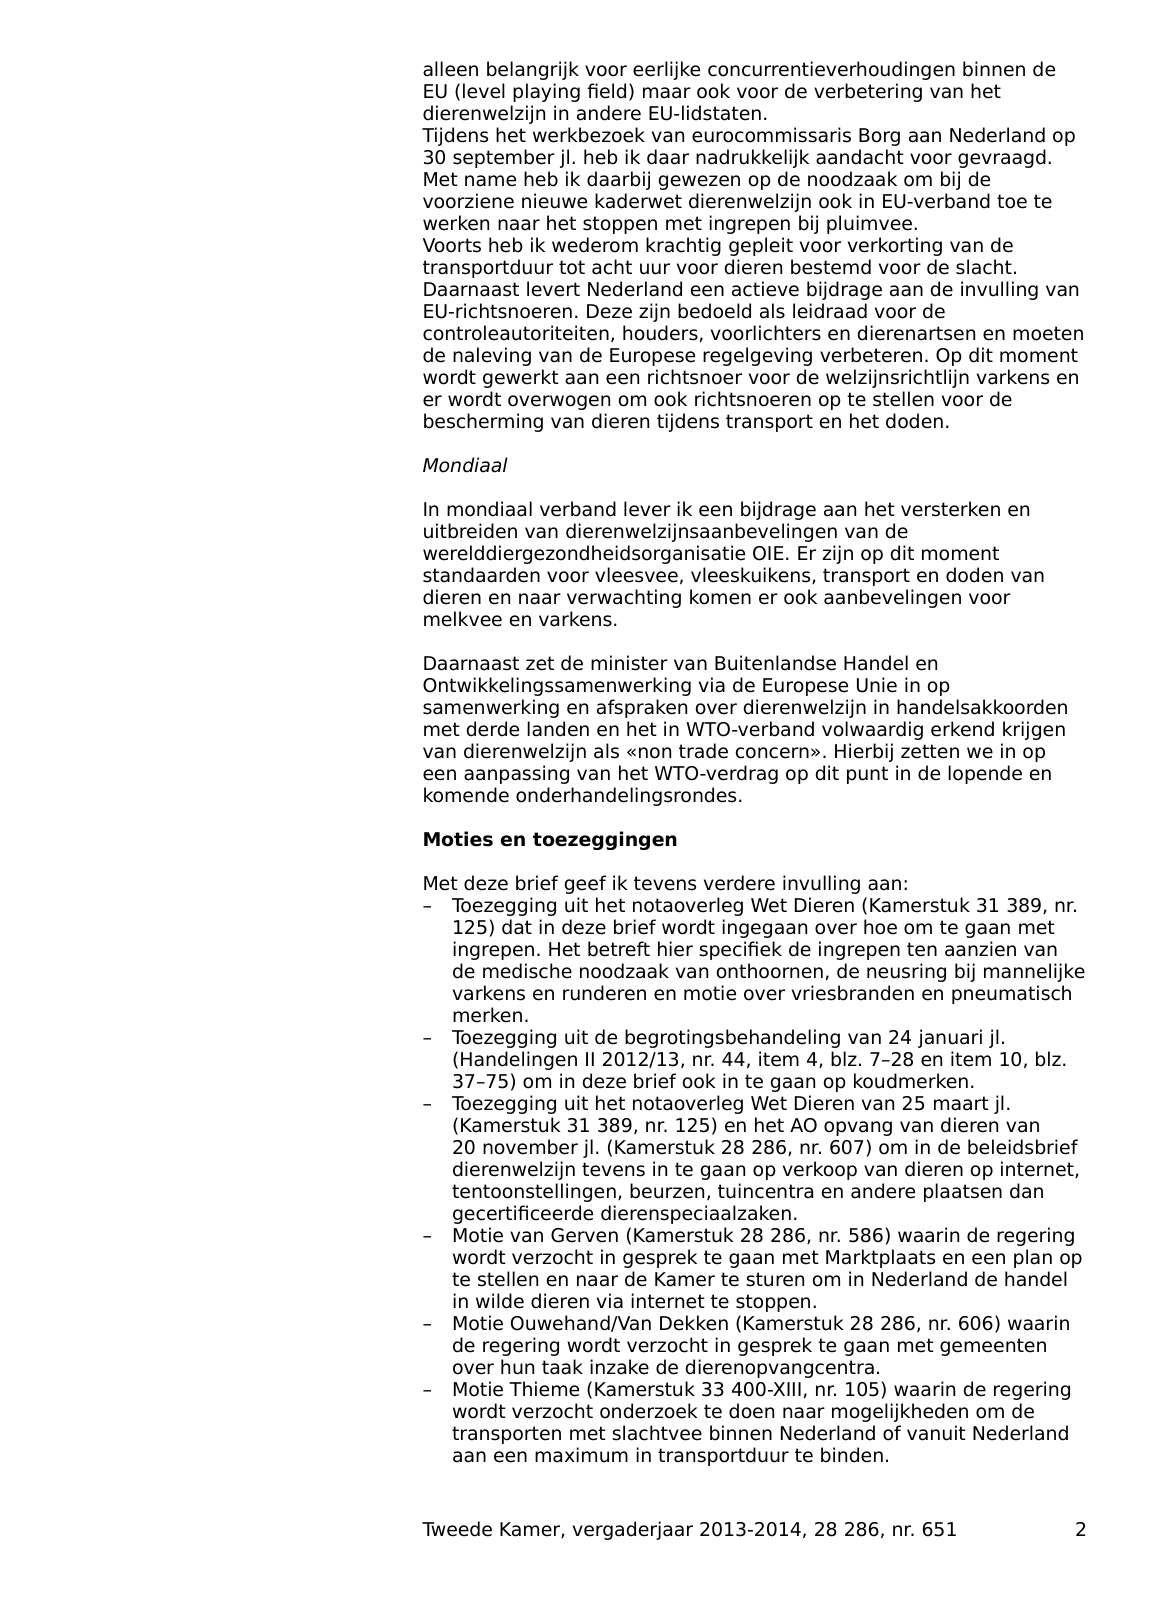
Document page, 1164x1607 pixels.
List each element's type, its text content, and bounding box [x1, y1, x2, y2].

text – Motie van Gerven (Kamerstuk 28 286, nr. 586) waarin de regering wordt verzocht in gesprek te gaan met Marktplaats en een plan op te stellen en naar de Kamer te sturen om in Nederland de handel in wilde dieren via internet te stoppen. [422, 1225, 1087, 1313]
subtitle Mondiaal [422, 455, 1087, 477]
text In mondiaal verband lever ik een bijdrage aan het versterken en uitbreiden van dierenwelzijnsaanbevelingen van de werelddiergezondheidsorganisatie OIE. Er zijn op dit moment standaarden voor vleesvee, vleeskuikens, transport en doden van dieren en naar verwachting komen er ook aanbevelingen voor melkvee en varkens. [422, 499, 1087, 631]
text alleen belangrijk voor eerlijke concurrentieverhoudingen binnen de EU (level playing field) maar ook voor de verbetering van het dierenwelzijn in andere EU-lidstaten. [422, 59, 1087, 125]
text – Motie Ouwehand/Van Dekken (Kamerstuk 28 286, nr. 606) waarin de regering wordt verzocht in gesprek te gaan met gemeenten over hun taak inzake de dierenopvangcentra. [422, 1313, 1087, 1379]
text – Motie Thieme (Kamerstuk 33 400-XIII, nr. 105) waarin de regering wordt verzocht onderzoek te doen naar mogelijkheden om de transporten met slachtvee binnen Nederland of vanuit Nederland aan een maximum in transportduur te binden. [422, 1379, 1087, 1467]
text – Toezegging uit de begrotingsbehandeling van 24 januari jl. (Handelingen II 2012/13, nr. 44, item 4, blz. 7–28 en item 10, blz. 37–75) om in deze brief ook in te gaan op koudmerken. [422, 1027, 1087, 1093]
text Daarnaast levert Nederland een actieve bijdrage aan de invulling van EU-richtsnoeren. Deze zijn bedoeld als leidraad voor de controleautoriteiten, houders, voorlichters en dierenartsen en moeten de naleving van de Europese regelgeving verbeteren. Op dit moment wordt gewerkt aan een richtsnoer voor de welzijnsrichtlijn varkens en er wordt overwogen om ook richtsnoeren op te stellen voor de bescherming van dieren tijdens transport en het doden. [422, 279, 1087, 433]
text Daarnaast zet de minister van Buitenlandse Handel en Ontwikkelingssamenwerking via de Europese Unie in op samenwerking en afspraken over dierenwelzijn in handelsakkoorden met derde landen en het in WTO-verband volwaardig erkend krijgen van dierenwelzijn als «non trade concern». Hierbij zetten we in op een aanpassing van het WTO-verdrag op dit punt in de lopende en komende onderhandelingsrondes. [422, 653, 1087, 807]
subtitle Moties en toezeggingen [422, 829, 1087, 851]
text Met deze brief geef ik tevens verdere invulling aan: [422, 873, 1087, 895]
text – Toezegging uit het notaoverleg Wet Dieren van 25 maart jl. (Kamerstuk 31 389, nr. 125) en het AO opvang van dieren van 20 november jl. (Kamerstuk 28 286, nr. 607) om in de beleidsbrief dierenwelzijn tevens in te gaan op verkoop van dieren op internet, tentoonstellingen, beurzen, tuincentra en andere plaatsen dan gecertificeerde dierenspeciaalzaken. [422, 1093, 1087, 1225]
text Tijdens het werkbezoek van eurocommissaris Borg aan Nederland op 30 september jl. heb ik daar nadrukkelijk aandacht voor gevraagd. Met name heb ik daarbij gewezen op de noodzaak om bij de voorziene nieuwe kaderwet dierenwelzijn ook in EU-verband toe te werken naar het stoppen met ingrepen bij pluimvee. [422, 125, 1087, 235]
text – Toezegging uit het notaoverleg Wet Dieren (Kamerstuk 31 389, nr. 125) dat in deze brief wordt ingegaan over hoe om te gaan met ingrepen. Het betreft hier specifiek de ingrepen ten aanzien van de medische noodzaak van onthoornen, de neusring bij mannelijke varkens en runderen en motie over vriesbranden en pneumatisch merken. [422, 895, 1087, 1027]
text Voorts heb ik wederom krachtig gepleit voor verkorting van de transportduur tot acht uur voor dieren bestemd voor de slacht. [422, 235, 1087, 279]
